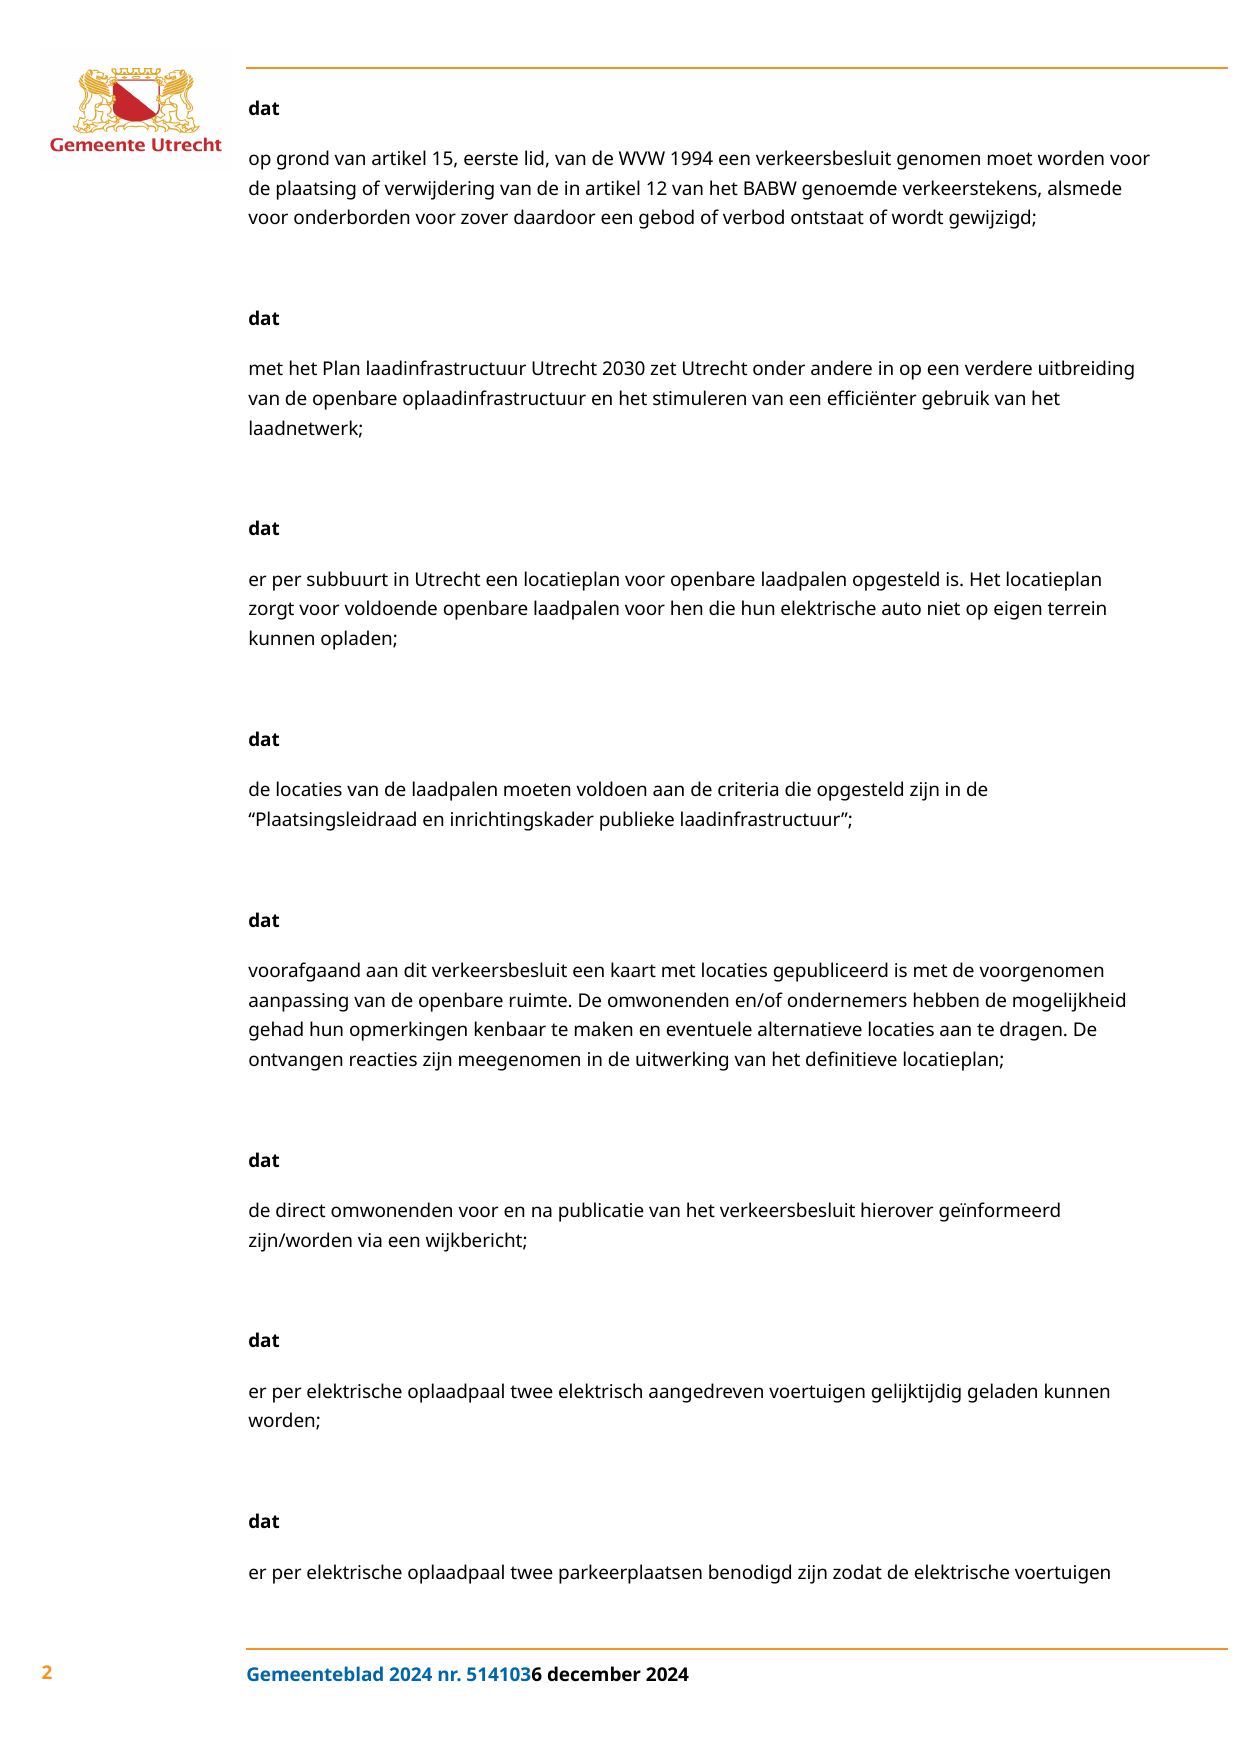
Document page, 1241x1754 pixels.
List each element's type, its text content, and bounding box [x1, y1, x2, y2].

text met het Plan laadinfrastructuur Utrecht 2030 zet Utrecht onder andere in op een verdere uitbreiding van de openbare oplaadinfrastructuur en het stimuleren van een efficiënter gebruik van het laadnetwerk; [248, 356, 1152, 441]
text er per elektrische oplaadpaal twee parkeerplaatsen benodigd zijn zodat de elektrische voertuigen [248, 1559, 1152, 1585]
picture [41, 47, 231, 172]
text de locaties van de laadpalen moeten voldoen aan de criteria die opgesteld zijn in de “Plaatsingsleidraad en inrichtingskader publieke laadinfrastructuur”; [248, 776, 1152, 832]
text er per subbuurt in Utrecht een locatieplan voor openbare laadpalen opgesteld is. Het locatieplan zorgt voor voldoende openbare laadpalen voor hen die hun elektrische auto niet op eigen terrein kunnen opladen; [248, 566, 1152, 651]
text de direct omwonenden voor en na publicatie van het verkeersbesluit hierover geïnformeerd zijn/worden via een wijkbericht; [248, 1197, 1152, 1253]
text dat [248, 726, 1152, 752]
text dat [248, 1147, 1152, 1173]
text dat [248, 907, 1152, 933]
text dat [248, 1508, 1152, 1534]
text voorafgaand aan dit verkeersbesluit een kaart met locaties gepubliceerd is met de voorgenomen aanpassing van de openbare ruimte. De omwonenden en/of ondernemers hebben de mogelijkheid gehad hun opmerkingen kenbaar te maken en eventuele alternatieve locaties aan te dragen. De ontvangen reacties zijn meegenomen in de uitwerking van het definitieve locatieplan; [248, 957, 1152, 1072]
text er per elektrische oplaadpaal twee elektrisch aangedreven voertuigen gelijktijdig geladen kunnen worden; [248, 1378, 1152, 1433]
text op grond van artikel 15, eerste lid, van de WVW 1994 een verkeersbesluit genomen moet worden voor de plaatsing of verwijdering van de in artikel 12 van het BABW genoemde verkeerstekens, alsmede voor onderborden voor zover daardoor een gebod of verbod ontstaat of wordt gewijzigd; [248, 145, 1152, 230]
text dat [248, 95, 1152, 121]
text dat [248, 305, 1152, 331]
text dat [248, 1328, 1152, 1353]
text dat [248, 516, 1152, 541]
